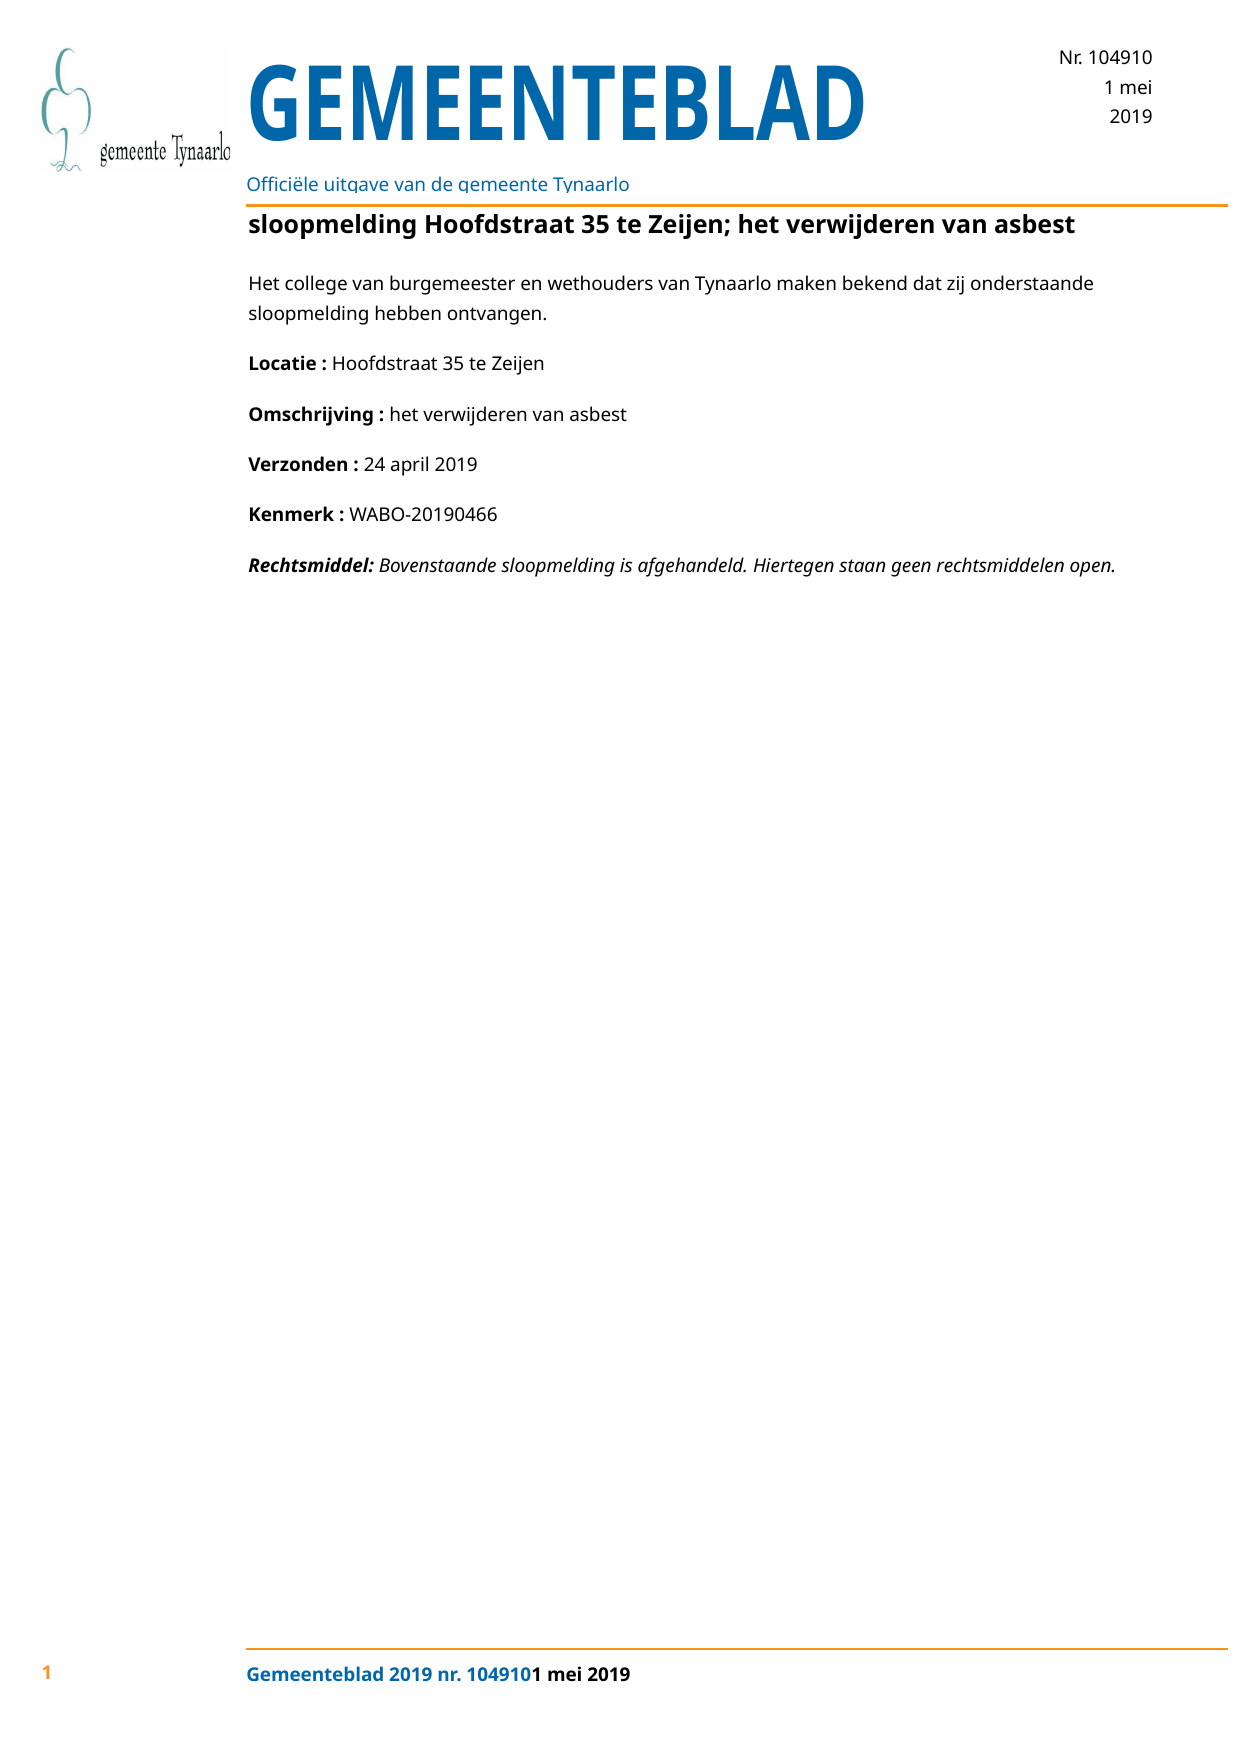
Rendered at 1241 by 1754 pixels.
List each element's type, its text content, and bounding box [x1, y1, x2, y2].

text Locatie : Hoofdstraat 35 te Zeijen [248, 350, 1152, 376]
text Rechtsmiddel: Bovenstaande sloopmelding is afgehandeld. Hiertegen staan geen rechtsmiddelen open. [248, 552, 1152, 578]
text Het college van burgemeester en wethouders van Tynaarlo maken bekend dat zij onderstaande sloopmelding hebben ontvangen. [248, 270, 1152, 326]
text Verzonden : 24 april 2019 [248, 451, 1152, 477]
text Kenmerk : WABO-20190466 [248, 502, 1152, 527]
text sloopmelding Hoofdstraat 35 te Zeijen; het verwijderen van asbest [248, 207, 1152, 241]
picture [41, 47, 231, 172]
text Omschrijving : het verwijderen van asbest [248, 401, 1152, 426]
